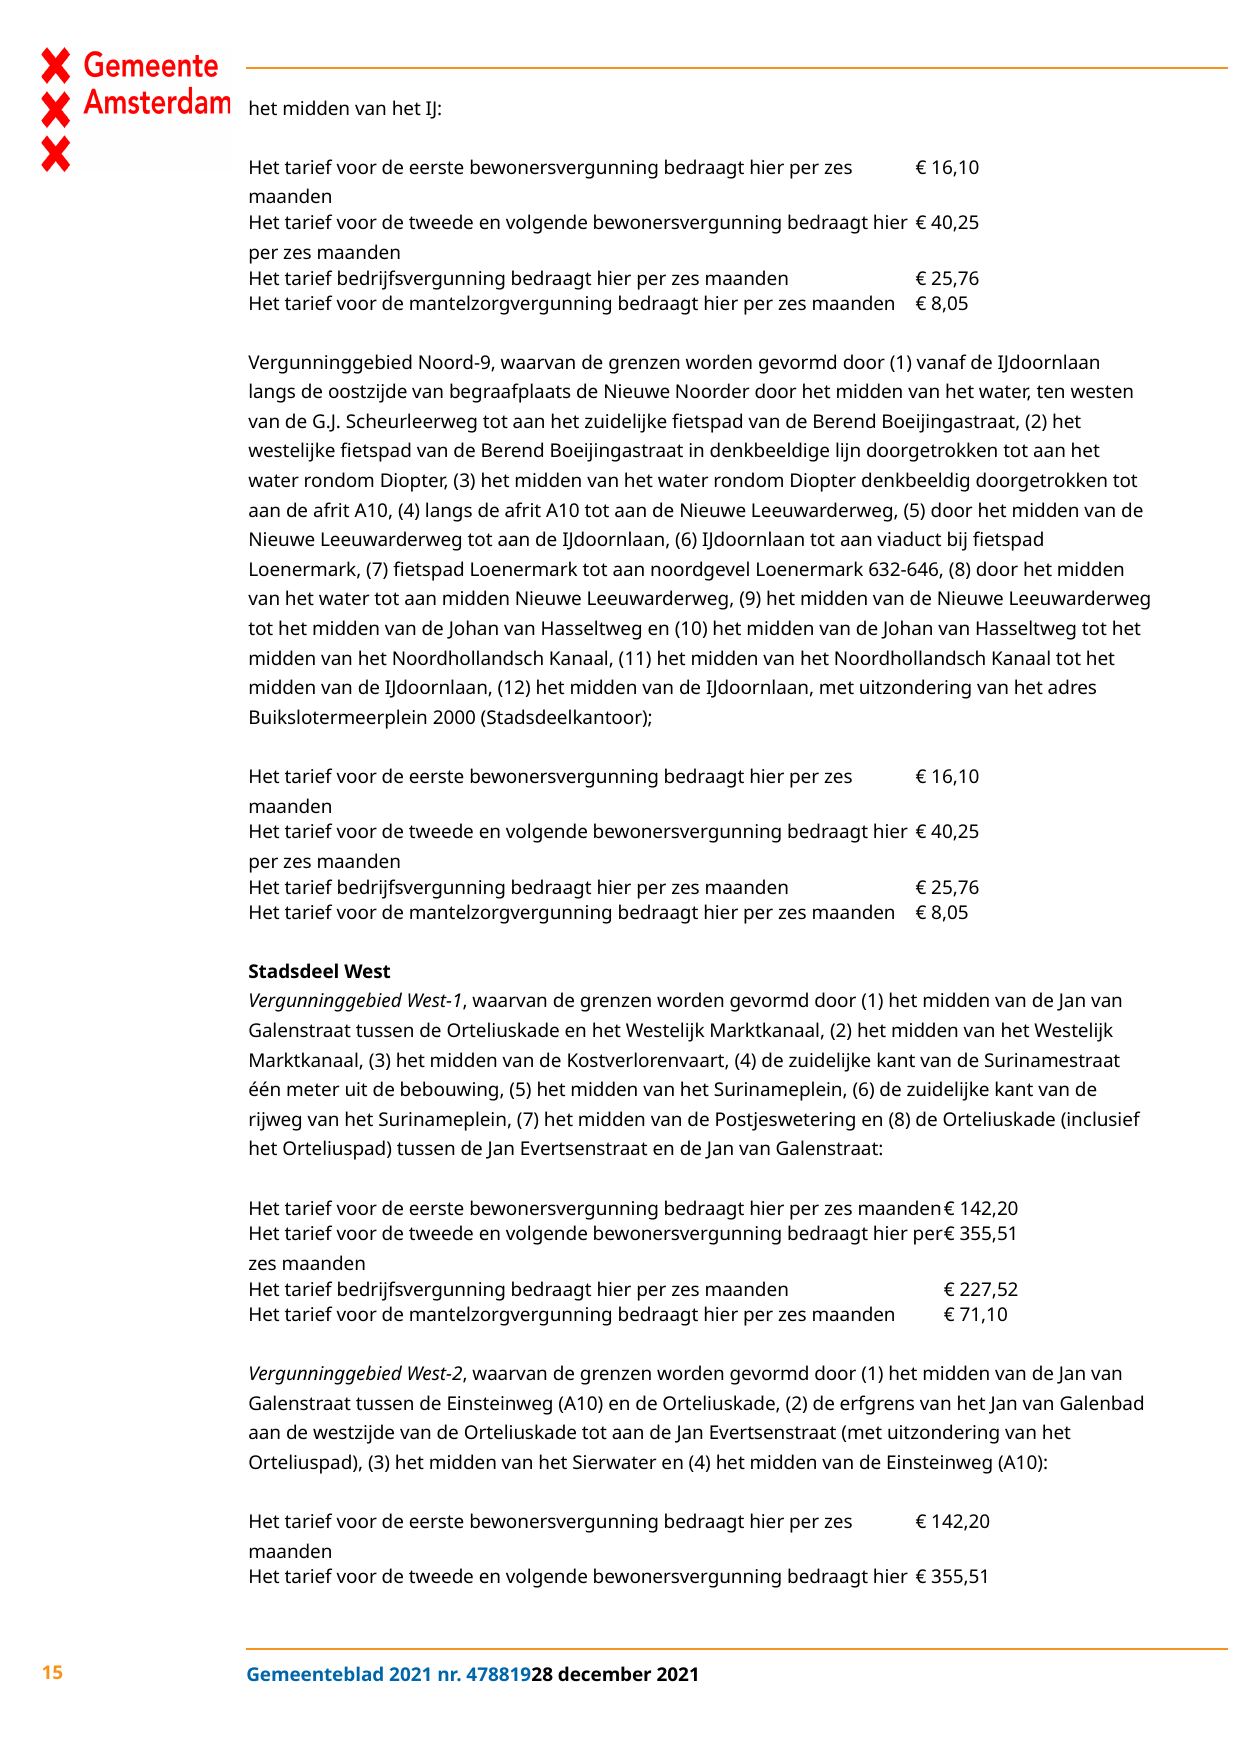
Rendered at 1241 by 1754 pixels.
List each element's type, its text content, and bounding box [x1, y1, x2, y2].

table_cell € 8,05 [915, 900, 1152, 925]
table_cell € 355,51 [944, 1221, 1152, 1276]
table_cell € 8,05 [915, 290, 1152, 316]
table_cell € 40,25 [915, 819, 1152, 874]
text Vergunninggebied West-2, waarvan de grenzen worden gevormd door (1) het midden van de Jan van Galenstraat tussen de Einsteinweg (A10) en de Orteliuskade, (2) de erfgrens van het Jan van Galenbad aan de westzijde van de Orteliuskade tot aan de Jan Evertsenstraat (met uitzondering van het Orteliuspad), (3) het midden van het Sierwater en (4) het midden van de Einsteinweg (A10): [248, 1360, 1152, 1475]
table_header Het tarief voor de eerste bewonersvergunning bedraagt hier per zes maanden [248, 154, 915, 209]
table_cell € 25,76 [915, 874, 1152, 899]
table_cell Het tarief voor de mantelzorgvergunning bedraagt hier per zes maanden [248, 900, 915, 925]
table_header Het tarief voor de eerste bewonersvergunning bedraagt hier per zes maanden [248, 1508, 915, 1563]
table_cell Het tarief voor de tweede en volgende bewonersvergunning bedraagt hier per zes maanden [248, 1221, 944, 1276]
text Vergunninggebied Noord-9, waarvan de grenzen worden gevormd door (1) vanaf de IJdoornlaan langs de oostzijde van begraafplaats de Nieuwe Noorder door het midden van het water, ten westen van de G.J. Scheurleerweg tot aan het zuidelijke fietspad van de Berend Boeijingastraat, (2) het westelijke fietspad van de Berend Boeijingastraat in denkbeeldige lijn doorgetrokken tot aan het water rondom Diopter, (3) het midden van het water rondom Diopter denkbeeldig doorgetrokken tot aan de afrit A10, (4) langs de afrit A10 tot aan de Nieuwe Leeuwarderweg, (5) door het midden van de Nieuwe Leeuwarderweg tot aan de IJdoornlaan, (6) IJdoornlaan tot aan viaduct bij fietspad Loenermark, (7) fietspad Loenermark tot aan noordgevel Loenermark 632-646, (8) door het midden van het water tot aan midden Nieuwe Leeuwarderweg, (9) het midden van de Nieuwe Leeuwarderweg tot het midden van de Johan van Hasseltweg en (10) het midden van de Johan van Hasseltweg tot het midden van het Noordhollandsch Kanaal, (11) het midden van het Noordhollandsch Kanaal tot het midden van de IJdoornlaan, (12) het midden van de IJdoornlaan, met uitzondering van het adres Buikslotermeerplein 2000 (Stadsdeelkantoor); [248, 349, 1152, 730]
table_cell Het tarief voor de mantelzorgvergunning bedraagt hier per zes maanden [248, 290, 915, 316]
table_header Het tarief voor de eerste bewonersvergunning bedraagt hier per zes maanden [248, 763, 915, 818]
table_header € 142,20 [915, 1508, 1152, 1563]
table_cell Het tarief voor de tweede en volgende bewonersvergunning bedraagt hier per zes maanden [248, 209, 915, 265]
table_cell Het tarief bedrijfsvergunning bedraagt hier per zes maanden [248, 265, 915, 290]
table_cell Het tarief bedrijfsvergunning bedraagt hier per zes maanden [248, 874, 915, 899]
table_cell € 355,51 [915, 1564, 1152, 1589]
table_cell € 25,76 [915, 265, 1152, 290]
table_header € 16,10 [915, 154, 1152, 209]
table_cell Het tarief voor de tweede en volgende bewonersvergunning bedraagt hier [248, 1564, 915, 1589]
table_cell Het tarief bedrijfsvergunning bedraagt hier per zes maanden [248, 1276, 944, 1302]
table_header Het tarief voor de eerste bewonersvergunning bedraagt hier per zes maanden [248, 1195, 944, 1221]
picture [41, 47, 231, 172]
table_header € 16,10 [915, 763, 1152, 818]
table_cell € 40,25 [915, 209, 1152, 265]
table_header € 142,20 [944, 1195, 1152, 1221]
table_cell Het tarief voor de tweede en volgende bewonersvergunning bedraagt hier per zes maanden [248, 819, 915, 874]
table_cell € 227,52 [944, 1276, 1152, 1302]
text het midden van het IJ: [248, 95, 1152, 121]
text Stadsdeel West [248, 958, 1152, 984]
table_cell Het tarief voor de mantelzorgvergunning bedraagt hier per zes maanden [248, 1302, 944, 1327]
text Vergunninggebied West-1, waarvan de grenzen worden gevormd door (1) het midden van de Jan van Galenstraat tussen de Orteliuskade en het Westelijk Marktkanaal, (2) het midden van het Westelijk Marktkanaal, (3) het midden van de Kostverlorenvaart, (4) de zuidelijke kant van de Surinamestraat één meter uit de bebouwing, (5) het midden van het Surinameplein, (6) de zuidelijke kant van de rijweg van het Surinameplein, (7) het midden van de Postjeswetering en (8) de Orteliuskade (inclusief het Orteliuspad) tussen de Jan Evertsenstraat en de Jan van Galenstraat: [248, 988, 1152, 1161]
table_cell € 71,10 [944, 1302, 1152, 1327]
